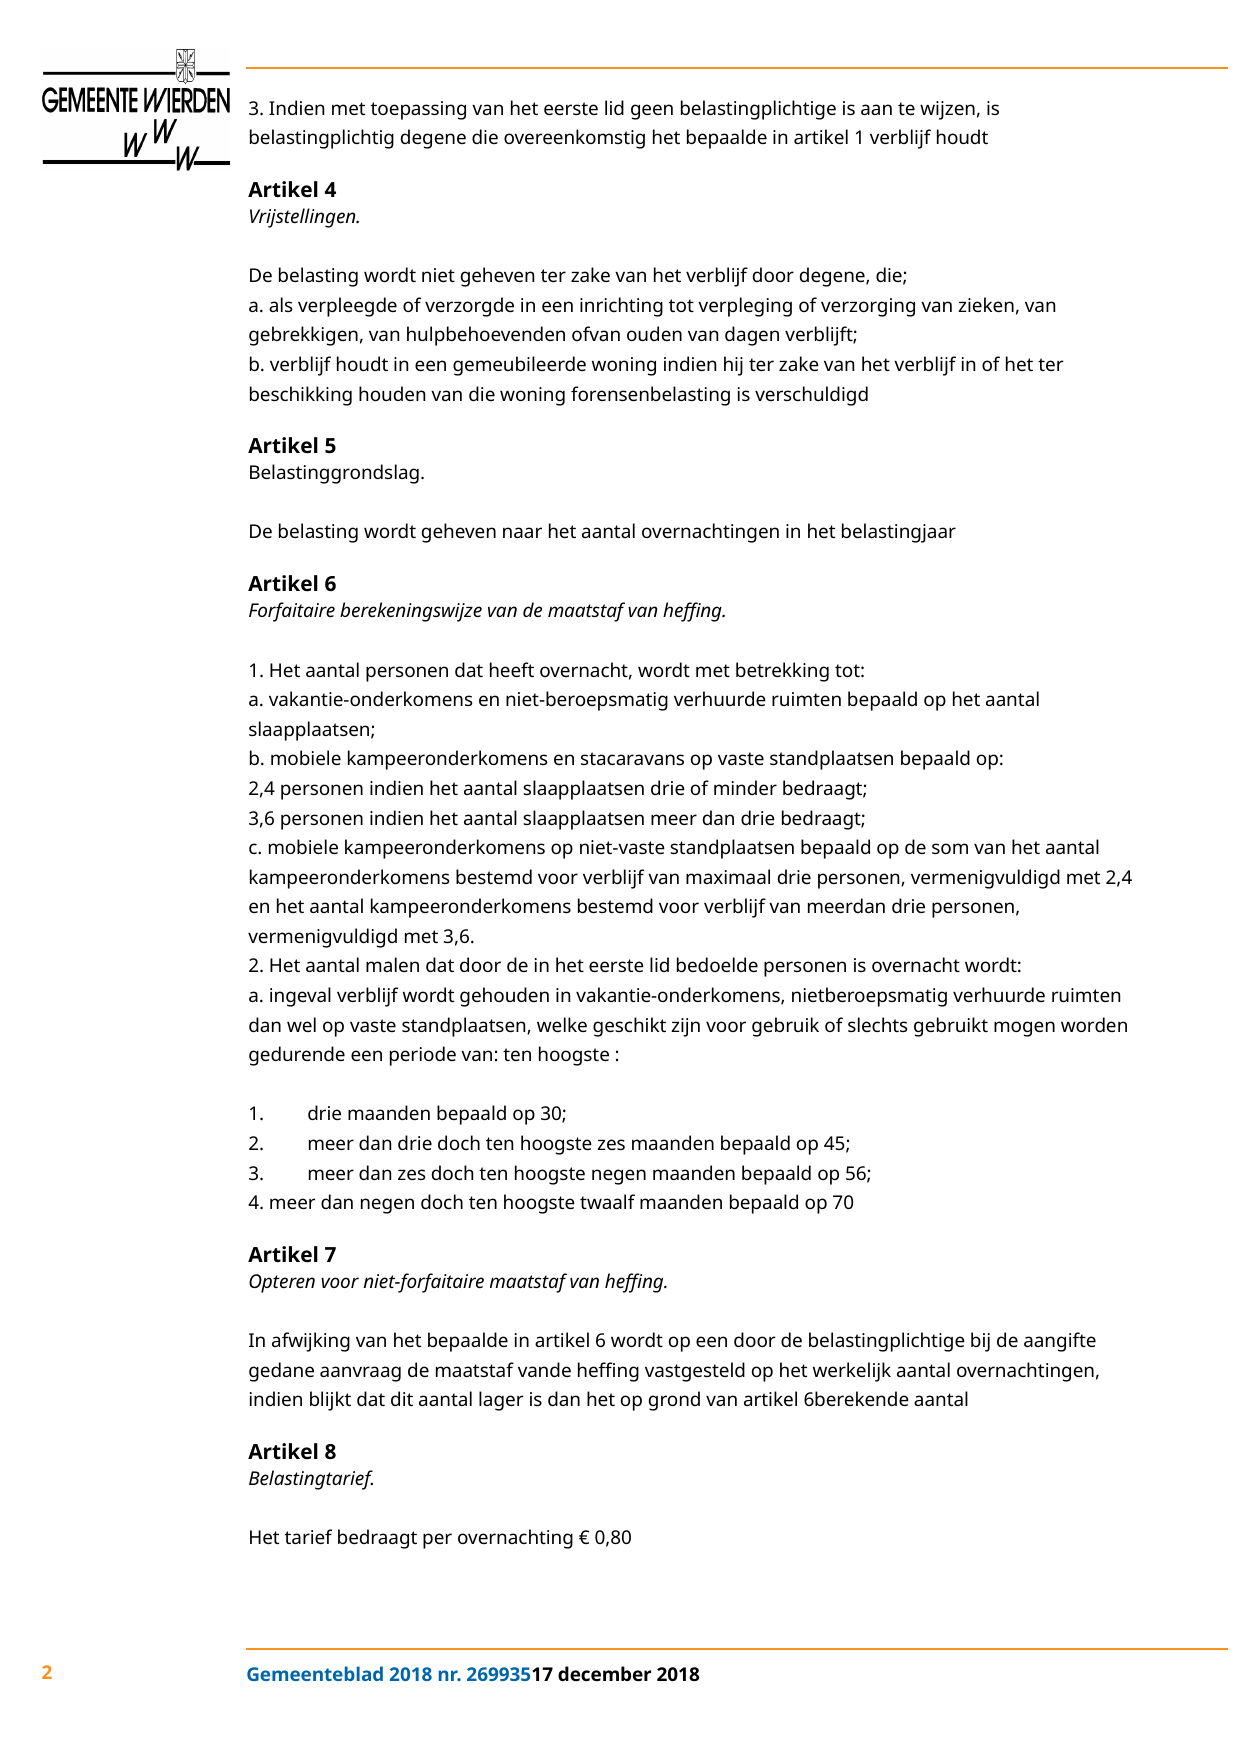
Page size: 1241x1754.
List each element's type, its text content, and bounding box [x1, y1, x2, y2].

list meer dan zes doch ten hoogste negen maanden bepaald op 56; [248, 1160, 1152, 1185]
text De belasting wordt niet geheven ter zake van het verblijf door degene, die; [248, 262, 1152, 288]
text Artikel 8 [248, 1437, 1152, 1465]
text Belastinggrondslag. [248, 459, 1152, 485]
text Forfaitaire berekeningswijze van de maatstaf van heffing. [248, 598, 1152, 623]
text In afwijking van het bepaalde in artikel 6 wordt op een door de belastingplichtige bij de aangifte gedane aanvraag de maatstaf vande heffing vastgesteld op het werkelijk aantal overnachtingen, indien blijkt dat dit aantal lager is dan het op grond van artikel 6berekende aantal [248, 1327, 1152, 1412]
text Artikel 6 [248, 569, 1152, 598]
text Artikel 5 [248, 431, 1152, 459]
text a. als verpleegde of verzorgde in een inrichting tot verpleging of verzorging van zieken, van gebrekkigen, van hulpbehoevenden ofvan ouden van dagen verblijft; [248, 292, 1152, 347]
text Opteren voor niet-forfaitaire maatstaf van heffing. [248, 1268, 1152, 1294]
text Artikel 7 [248, 1240, 1152, 1268]
text 3. Indien met toepassing van het eerste lid geen belastingplichtige is aan te wijzen, is belastingplichtig degene die overeenkomstig het bepaalde in artikel 1 verblijf houdt [248, 95, 1152, 150]
text a. ingeval verblijf wordt gehouden in vakantie-onderkomens, nietberoepsmatig verhuurde ruimten dan wel op vaste standplaatsen, welke geschikt zijn voor gebruik of slechts gebruikt mogen worden gedurende een periode van: ten hoogste : [248, 982, 1152, 1067]
text Vrijstellingen. [248, 203, 1152, 229]
text a. vakantie-onderkomens en niet-beroepsmatig verhuurde ruimten bepaald op het aantal slaapplaatsen; [248, 686, 1152, 742]
picture [41, 47, 231, 172]
text 3,6 personen indien het aantal slaapplaatsen meer dan drie bedraagt; [248, 805, 1152, 830]
text Belastingtarief. [248, 1465, 1152, 1491]
text 2,4 personen indien het aantal slaapplaatsen drie of minder bedraagt; [248, 775, 1152, 801]
text b. verblijf houdt in een gemeubileerde woning indien hij ter zake van het verblijf in of het ter beschikking houden van die woning forensenbelasting is verschuldigd [248, 351, 1152, 406]
text c. mobiele kampeeronderkomens op niet-vaste standplaatsen bepaald op de som van het aantal kampeeronderkomens bestemd voor verblijf van maximaal drie personen, vermenigvuldigd met 2,4 en het aantal kampeeronderkomens bestemd voor verblijf van meerdan drie personen, vermenigvuldigd met 3,6. [248, 834, 1152, 949]
list meer dan drie doch ten hoogste zes maanden bepaald op 45; [248, 1130, 1152, 1156]
text 4. meer dan negen doch ten hoogste twaalf maanden bepaald op 70 [248, 1189, 1152, 1215]
text 2. Het aantal malen dat door de in het eerste lid bedoelde personen is overnacht wordt: [248, 953, 1152, 978]
text De belasting wordt geheven naar het aantal overnachtingen in het belastingjaar [248, 519, 1152, 544]
text Het tarief bedraagt per overnachting € 0,80 [248, 1524, 1152, 1550]
text Artikel 4 [248, 175, 1152, 203]
list drie maanden bepaald op 30; [248, 1101, 1152, 1126]
text b. mobiele kampeeronderkomens en stacaravans op vaste standplaatsen bepaald op: [248, 746, 1152, 771]
text 1. Het aantal personen dat heeft overnacht, wordt met betrekking tot: [248, 657, 1152, 682]
